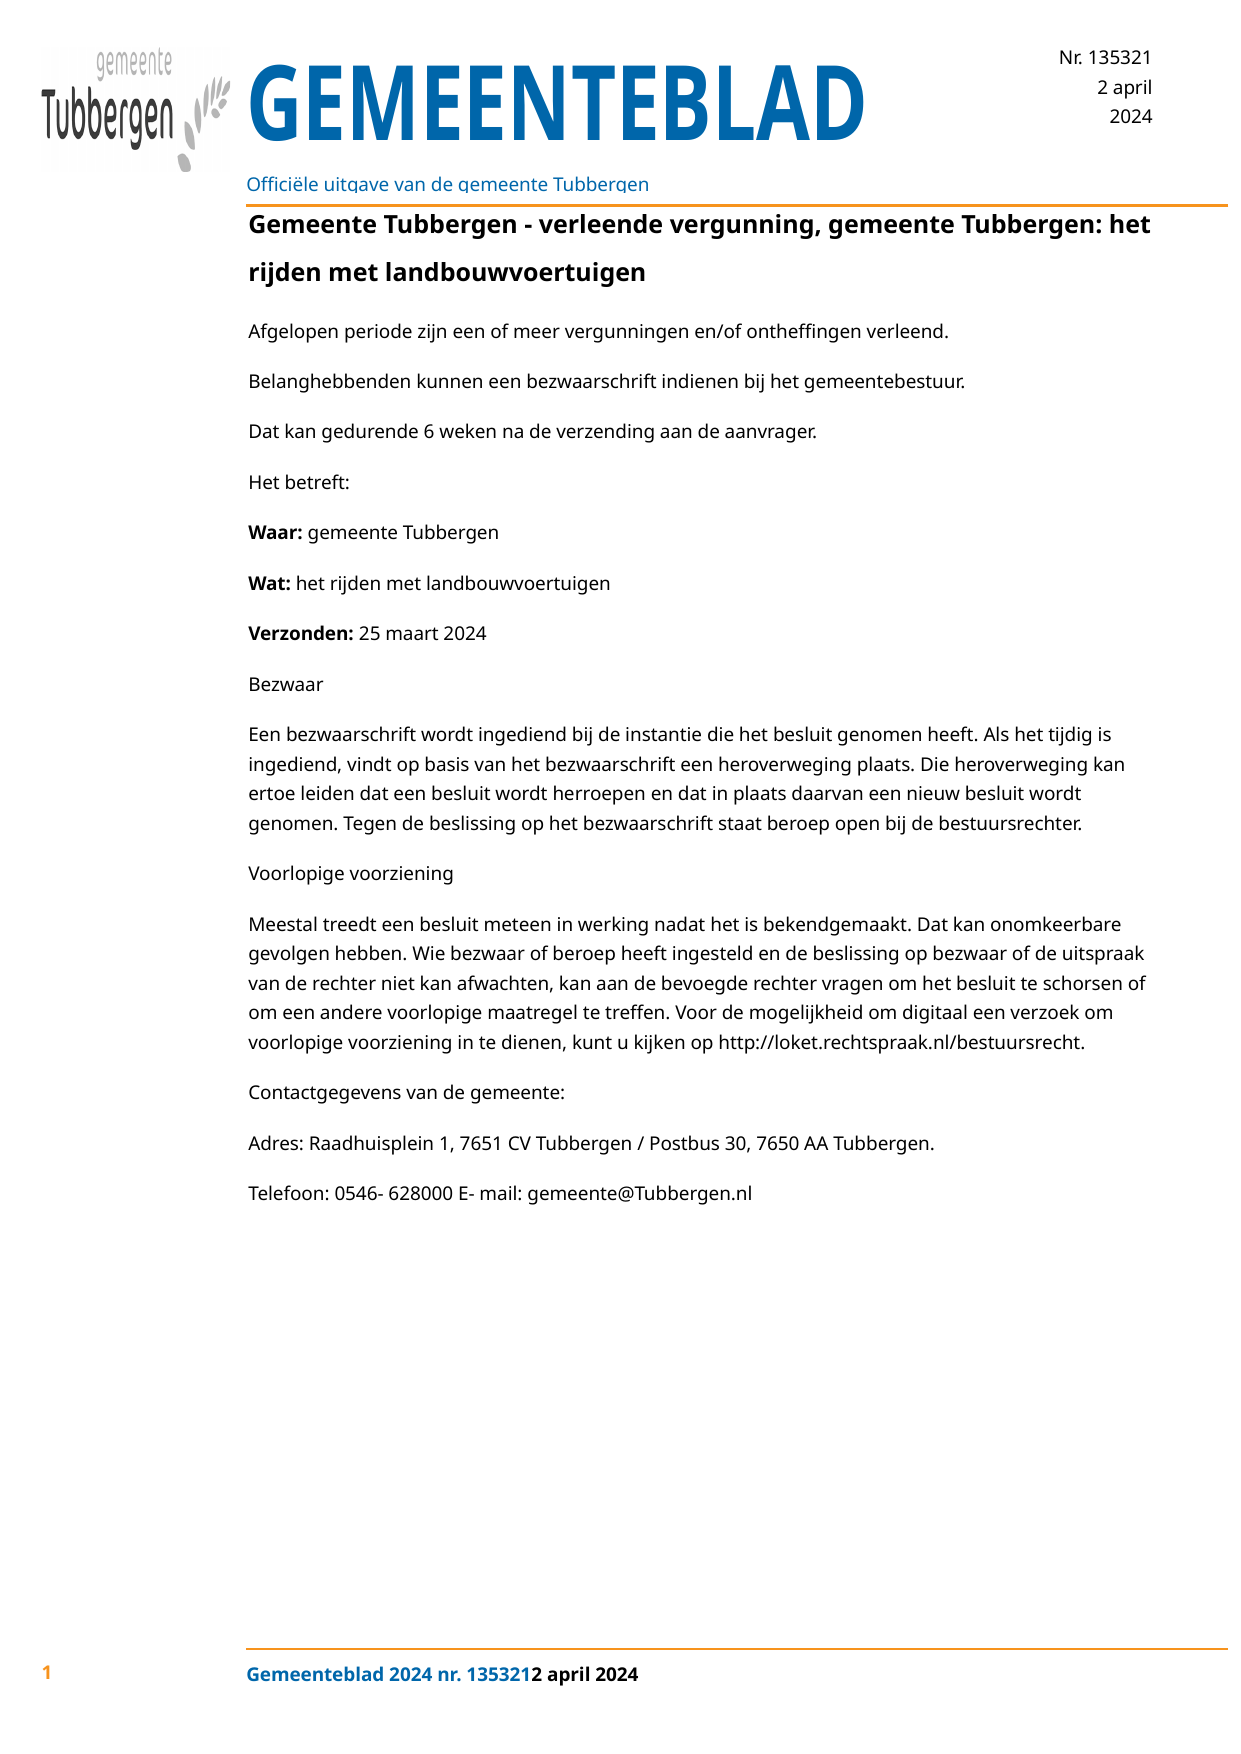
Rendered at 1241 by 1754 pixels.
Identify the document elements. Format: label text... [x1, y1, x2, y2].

text Het betreft: [248, 469, 1152, 495]
text Contactgegevens van de gemeente: [248, 1079, 1152, 1105]
text Afgelopen periode zijn een of meer vergunningen en/of ontheffingen verleend. [248, 318, 1152, 344]
picture [41, 47, 231, 172]
text Wat: het rijden met landbouwvoertuigen [248, 570, 1152, 596]
text Dat kan gedurende 6 weken na de verzending aan de aanvrager. [248, 419, 1152, 444]
text Telefoon: 0546- 628000 E- mail: gemeente@Tubbergen.nl [248, 1180, 1152, 1206]
text Belanghebbenden kunnen een bezwaarschrift indienen bij het gemeentebestuur. [248, 368, 1152, 394]
text Gemeente Tubbergen - verleende vergunning, gemeente Tubbergen: het rijden met landbouwvoertuigen [248, 207, 1152, 288]
text Bezwaar [248, 671, 1152, 697]
text Verzonden: 25 maart 2024 [248, 620, 1152, 646]
text Waar: gemeente Tubbergen [248, 519, 1152, 545]
text Voorlopige voorziening [248, 860, 1152, 886]
text Meestal treedt een besluit meteen in werking nadat het is bekendgemaakt. Dat kan onomkeerbare gevolgen hebben. Wie bezwaar of beroep heeft ingesteld en de beslissing op bezwaar of de uitspraak van de rechter niet kan afwachten, kan aan de bevoegde rechter vragen om het besluit te schorsen of om een andere voorlopige maatregel te treffen. Voor de mogelijkheid om digitaal een verzoek om voorlopige voorziening in te dienen, kunt u kijken op http://loket.rechtspraak.nl/bestuursrecht. [248, 911, 1152, 1055]
text Adres: Raadhuisplein 1, 7651 CV Tubbergen / Postbus 30, 7650 AA Tubbergen. [248, 1130, 1152, 1156]
text Een bezwaarschrift wordt ingediend bij de instantie die het besluit genomen heeft. Als het tijdig is ingediend, vindt op basis van het bezwaarschrift een heroverweging plaats. Die heroverweging kan ertoe leiden dat een besluit wordt herroepen en dat in plaats daarvan een nieuw besluit wordt genomen. Tegen de beslissing op het bezwaarschrift staat beroep open bij de bestuursrechter. [248, 721, 1152, 836]
